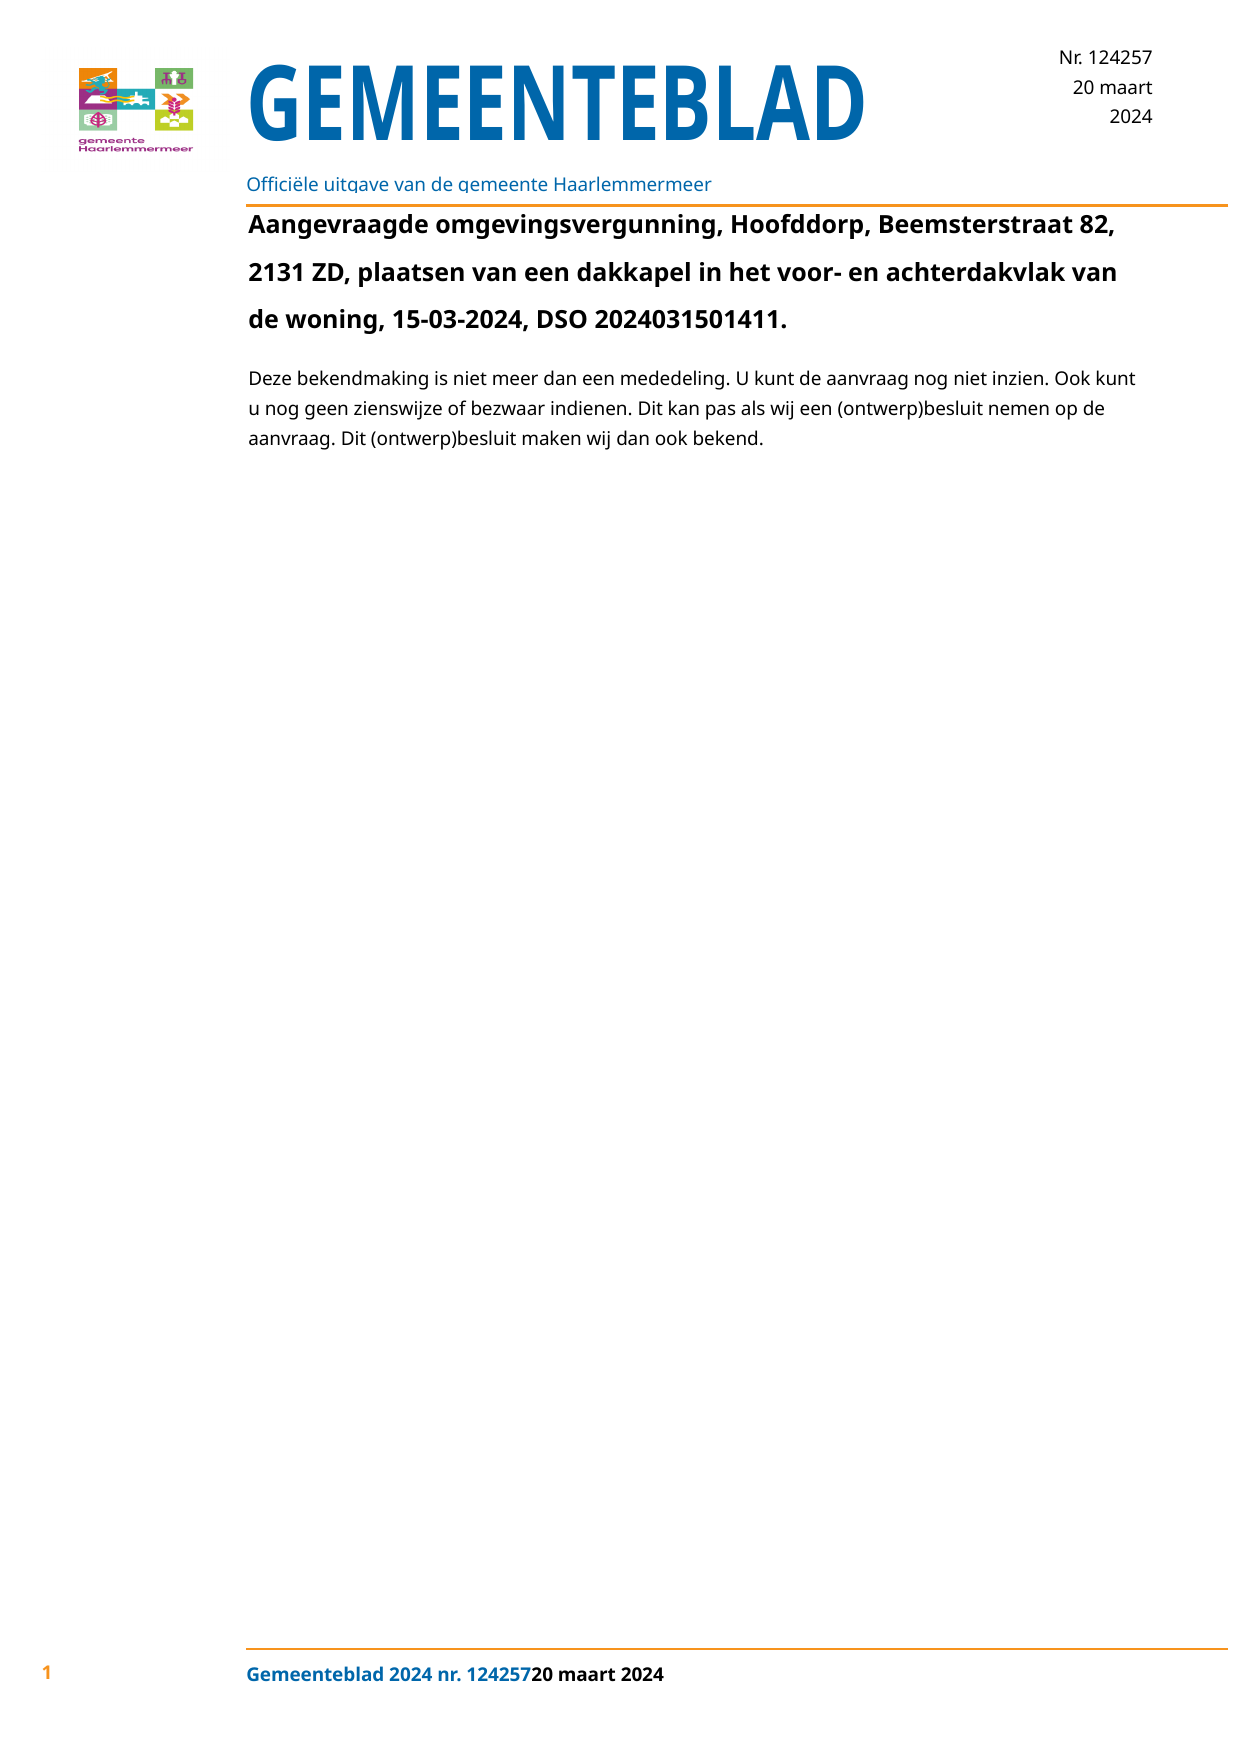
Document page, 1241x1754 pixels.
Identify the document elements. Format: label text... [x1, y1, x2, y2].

text Deze bekendmaking is niet meer dan een mededeling. U kunt de aanvraag nog niet inzien. Ook kunt u nog geen zienswijze of bezwaar indienen. Dit kan pas als wij een (ontwerp)besluit nemen op de aanvraag. Dit (ontwerp)besluit maken wij dan ook bekend. [248, 366, 1152, 450]
picture [41, 47, 231, 172]
text Aangevraagde omgevingsvergunning, Hoofddorp, Beemsterstraat 82, 2131 ZD, plaatsen van een dakkapel in het voor- en achterdakvlak van de woning, 15-03-2024, DSO 2024031501411. [248, 207, 1152, 336]
